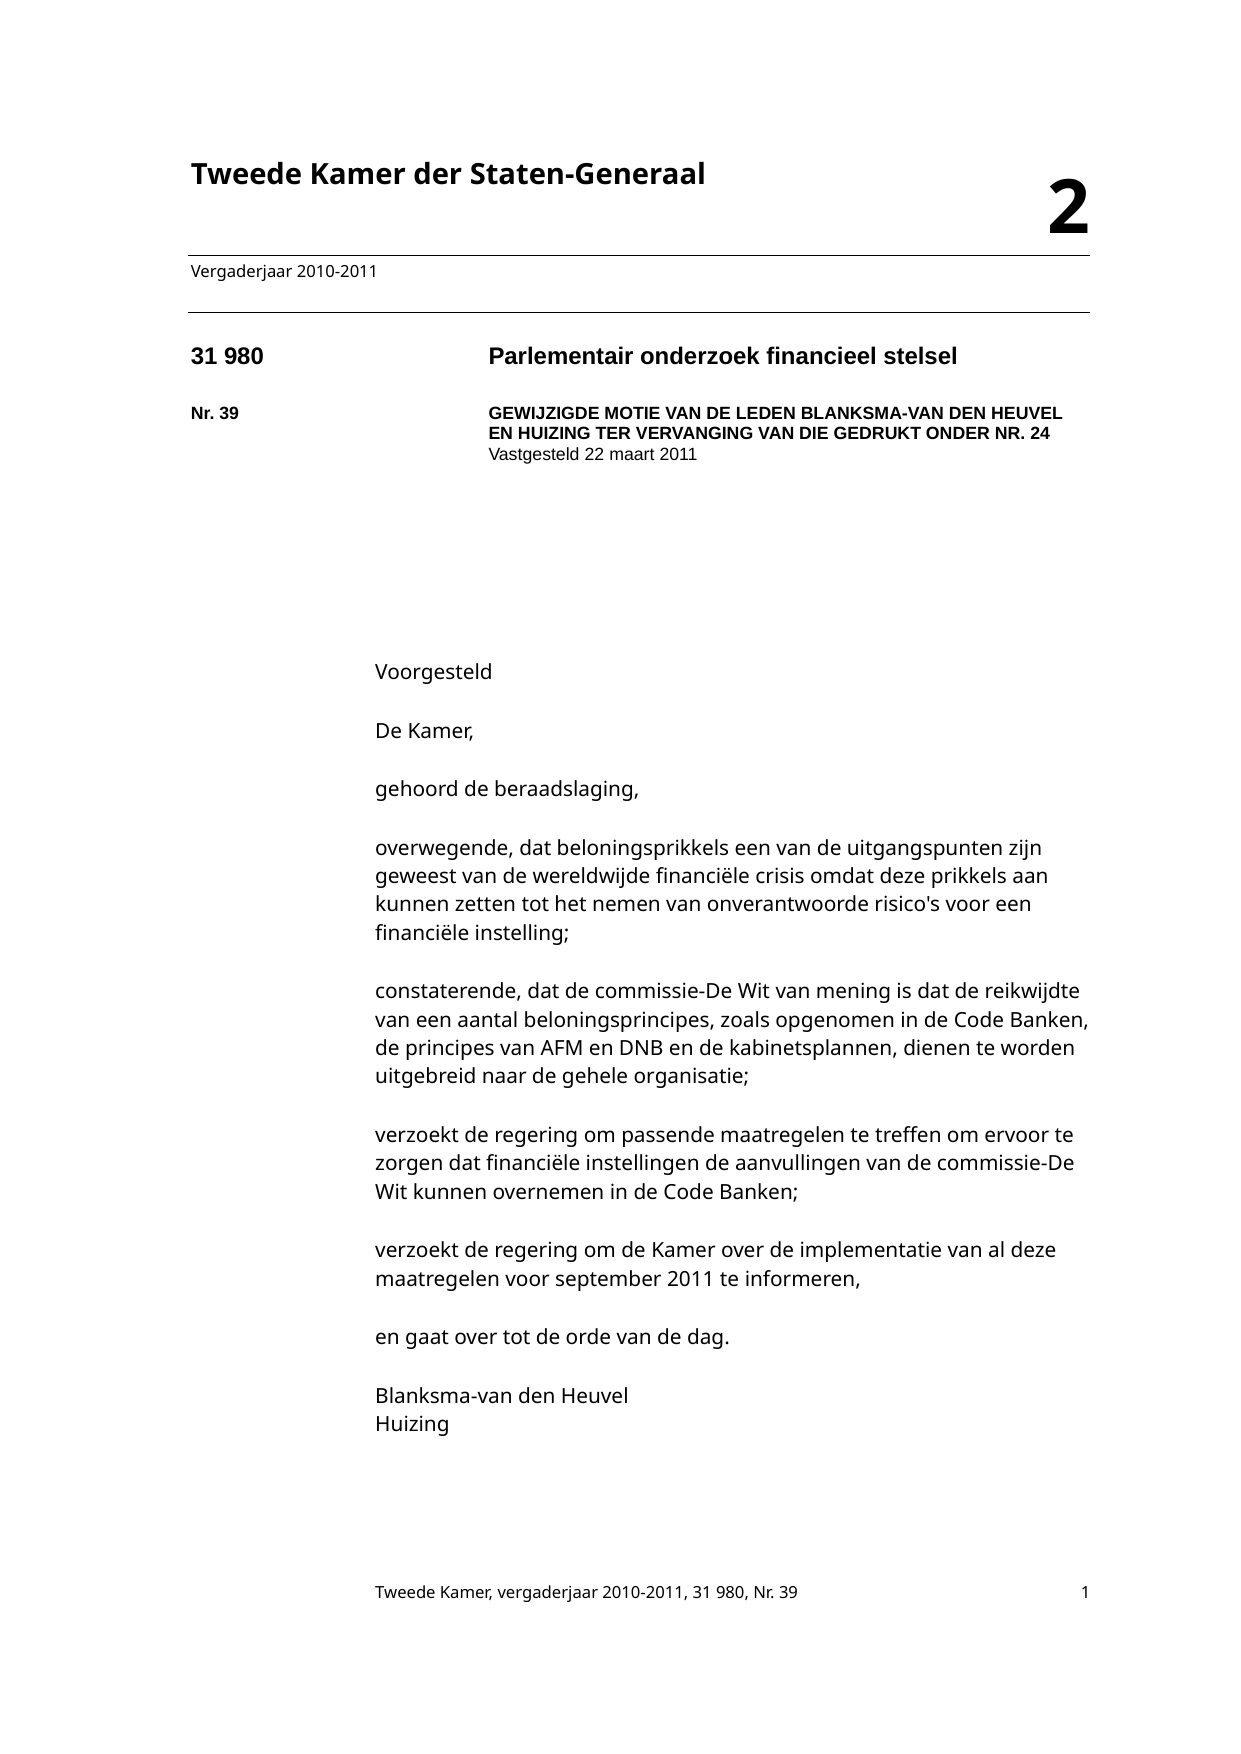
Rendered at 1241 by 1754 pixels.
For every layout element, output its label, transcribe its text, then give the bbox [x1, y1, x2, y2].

table_cell 31 980 [188, 339, 485, 399]
text Huizing [375, 1409, 1090, 1438]
table_cell [188, 313, 485, 339]
text en gaat over tot de orde van de dag. [375, 1322, 1090, 1351]
text overwegende, dat beloningsprikkels een van de uitgangspunten zijn geweest van de wereldwijde financiële crisis omdat deze prikkels aan kunnen zetten tot het nemen van onverantwoorde risico's voor een financiële instelling; [375, 833, 1090, 946]
table_header 2 [910, 150, 1090, 255]
table_header Tweede Kamer der Staten-Generaal [188, 150, 909, 255]
text gehoord de beraadslaging, [375, 774, 1090, 803]
text Voorgesteld [375, 657, 1090, 686]
table_cell [485, 256, 1090, 312]
text constaterende, dat de commissie-De Wit van mening is dat de reikwijdte van een aantal beloningsprincipes, zoals opgenomen in de Code Banken, de principes van AFM en DNB en de kabinetsplannen, dienen te worden uitgebreid naar de gehele organisatie; [375, 976, 1090, 1090]
table_cell Parlementair onderzoek financieel stelsel [485, 339, 1090, 399]
table_cell Vergaderjaar 2010-2011 [188, 256, 485, 312]
table_cell GEWIJZIGDE MOTIE VAN DE LEDEN BLANKSMA-VAN DEN HEUVEL EN HUIZING TER VERVANGING VAN DIE GEDRUKT ONDER NR. 24 Vastgesteld 22 maart 2011 [485, 399, 1090, 539]
text verzoekt de regering om passende maatregelen te treffen om ervoor te zorgen dat financiële instellingen de aanvullingen van de commissie-De Wit kunnen overnemen in de Code Banken; [375, 1120, 1090, 1205]
text verzoekt de regering om de Kamer over de implementatie van al deze maatregelen voor september 2011 te informeren, [375, 1235, 1090, 1292]
text De Kamer, [375, 716, 1090, 744]
table_cell Nr. 39 [188, 399, 485, 539]
text Blanksma-van den Heuvel [375, 1381, 1090, 1409]
table_cell [485, 313, 1090, 339]
